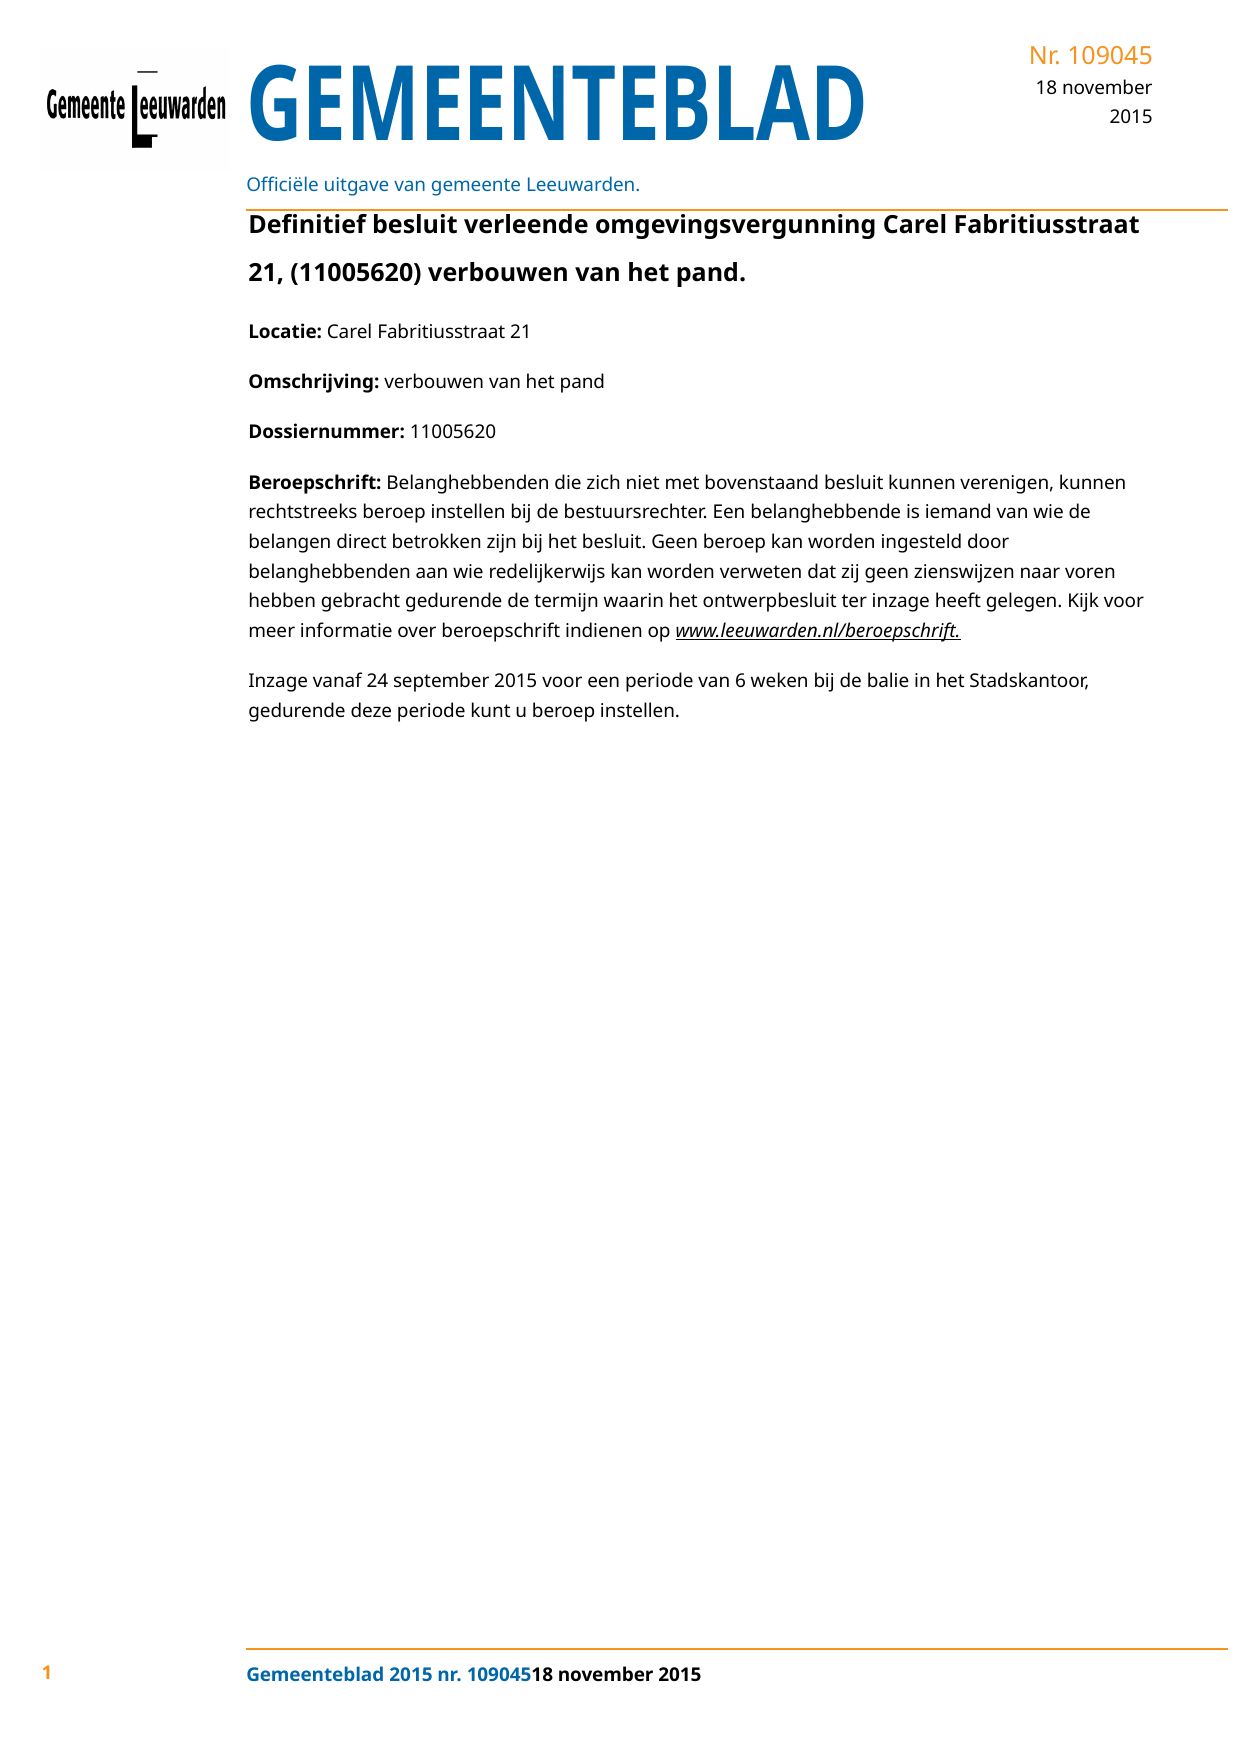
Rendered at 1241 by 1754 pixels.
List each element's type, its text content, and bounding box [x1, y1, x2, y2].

text Definitief besluit verleende omgevingsvergunning Carel Fabritiusstraat 21, (11005620) verbouwen van het pand. [248, 211, 1152, 288]
text Omschrijving: verbouwen van het pand [248, 368, 1152, 394]
text Locatie: Carel Fabritiusstraat 21 [248, 318, 1152, 344]
text Beroepschrift: Belanghebbenden die zich niet met bovenstaand besluit kunnen verenigen, kunnen rechtstreeks beroep instellen bij de bestuursrechter. Een belanghebbende is iemand van wie de belangen direct betrokken zijn bij het besluit. Geen beroep kan worden ingesteld door belanghebbenden aan wie redelijkerwijs kan worden verweten dat zij geen zienswijzen naar voren hebben gebracht gedurende de termijn waarin het ontwerpbesluit ter inzage heeft gelegen. Kijk voor meer informatie over beroepschrift indienen op www.leeuwarden.nl/beroepschrift. [248, 469, 1152, 643]
text Dossiernummer: 11005620 [248, 419, 1152, 444]
picture [41, 47, 231, 172]
text Inzage vanaf 24 september 2015 voor een periode van 6 weken bij de balie in het Stadskantoor, gedurende deze periode kunt u beroep instellen. [248, 667, 1152, 723]
